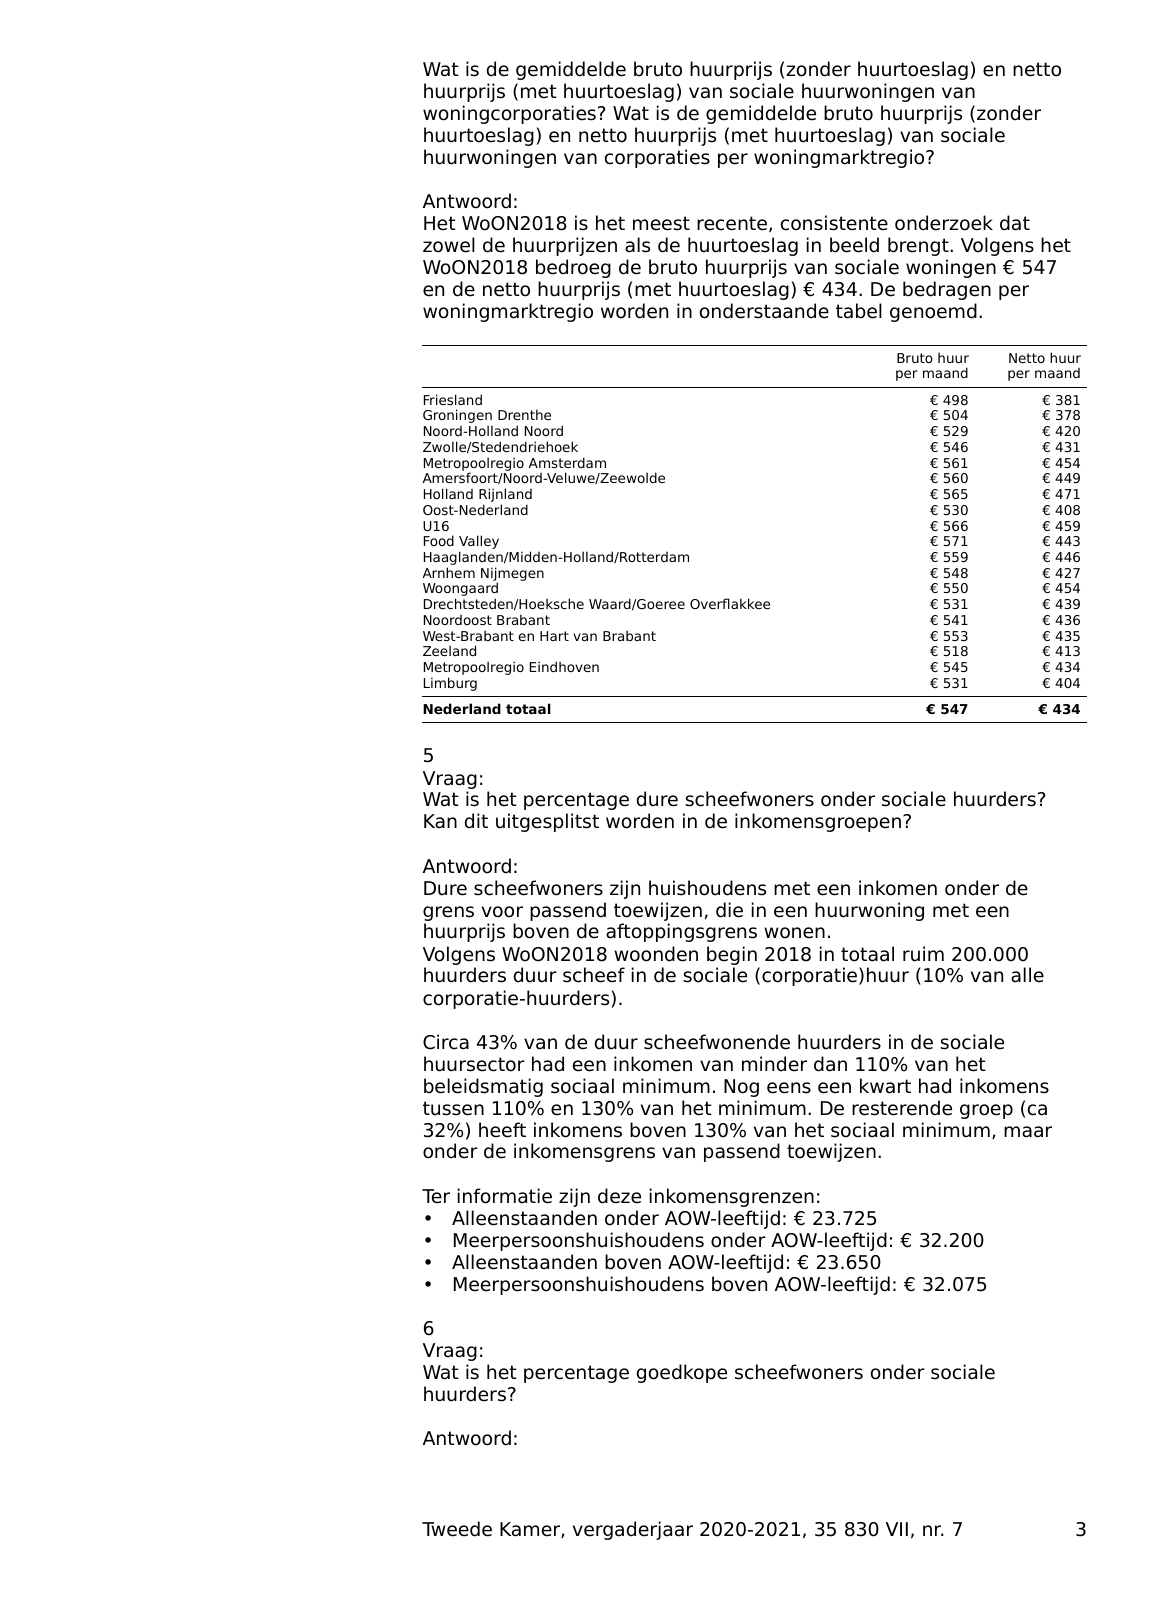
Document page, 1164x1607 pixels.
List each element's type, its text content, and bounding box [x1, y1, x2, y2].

text • Alleenstaanden onder AOW-leeftijd: € 23.725 [422, 1208, 1087, 1229]
table_cell Amersfoort/Noord-Veluwe/Zeewolde [422, 471, 856, 487]
table_cell € 531 [856, 676, 974, 696]
table_cell € 413 [974, 644, 1087, 660]
table_cell € 427 [974, 566, 1087, 581]
text • Alleenstaanden boven AOW-leeftijd: € 23.650 [422, 1252, 1087, 1273]
table_cell € 571 [856, 534, 974, 550]
table_cell € 471 [974, 487, 1087, 503]
table_cell € 378 [974, 408, 1087, 424]
text Wat is het percentage dure scheefwoners onder sociale huurders? Kan dit uitgesplitst worden in de inkomensgroepen? [422, 789, 1087, 833]
table_cell Friesland [422, 388, 856, 408]
table_cell € 431 [974, 440, 1087, 455]
table_cell € 439 [974, 597, 1087, 613]
table_cell € 550 [856, 581, 974, 597]
table_cell € 436 [974, 613, 1087, 628]
table_cell € 435 [974, 629, 1087, 644]
text Antwoord: [422, 1428, 1087, 1450]
table_cell Oost-Nederland [422, 503, 856, 518]
table_cell € 541 [856, 613, 974, 628]
table_header Bruto huur per maand [856, 346, 974, 387]
text 5 [422, 745, 1087, 767]
table_cell € 454 [974, 581, 1087, 597]
table_cell Food Valley [422, 534, 856, 550]
table_cell Groningen Drenthe [422, 408, 856, 424]
table_cell € 531 [856, 597, 974, 613]
text Volgens WoON2018 woonden begin 2018 in totaal ruim 200.000 huurders duur scheef in de sociale (corporatie)huur (10% van alle corporatie-huurders). [422, 943, 1087, 1009]
table_cell Noord-Holland Noord [422, 424, 856, 440]
table_cell € 529 [856, 424, 974, 440]
table_cell € 434 [974, 697, 1087, 722]
table_cell Woongaard [422, 581, 856, 597]
text • Meerpersoonshuishoudens onder AOW-leeftijd: € 32.200 [422, 1229, 1087, 1252]
table_cell West-Brabant en Hart van Brabant [422, 629, 856, 644]
table_cell Arnhem Nijmegen [422, 566, 856, 581]
table_cell € 560 [856, 471, 974, 487]
table_cell Metropoolregio Amsterdam [422, 455, 856, 471]
table_cell € 498 [856, 388, 974, 408]
table_cell € 443 [974, 534, 1087, 550]
text Het WoON2018 is het meest recente, consistente onderzoek dat zowel de huurprijzen als de huurtoeslag in beeld brengt. Volgens het WoON2018 bedroeg de bruto huurprijs van sociale woningen € 547 en de netto huurprijs (met huurtoeslag) € 434. De bedragen per woningmarktregio worden in onderstaande tabel genoemd. [422, 213, 1087, 323]
table_cell Drechtsteden/Hoeksche Waard/Goeree Overflakkee [422, 597, 856, 613]
text Antwoord: [422, 191, 1087, 213]
table_cell € 454 [974, 455, 1087, 471]
table_cell Metropoolregio Eindhoven [422, 660, 856, 676]
table_cell € 434 [974, 660, 1087, 676]
table_cell € 459 [974, 518, 1087, 534]
table_cell Nederland totaal [422, 697, 856, 722]
table_cell € 504 [856, 408, 974, 424]
table_cell € 381 [974, 388, 1087, 408]
table_cell € 545 [856, 660, 974, 676]
table_header [422, 346, 856, 387]
text • Meerpersoonshuishoudens boven AOW-leeftijd: € 32.075 [422, 1273, 1087, 1296]
table_cell € 561 [856, 455, 974, 471]
table_header Netto huur per maand [974, 346, 1087, 387]
table_cell € 547 [856, 697, 974, 722]
table_cell Holland Rijnland [422, 487, 856, 503]
text Vraag: [422, 1340, 1087, 1362]
table_cell € 408 [974, 503, 1087, 518]
table_cell Zeeland [422, 644, 856, 660]
table_cell € 449 [974, 471, 1087, 487]
table_cell € 420 [974, 424, 1087, 440]
table_cell € 559 [856, 550, 974, 566]
text Vraag: [422, 767, 1087, 789]
table_cell Haaglanden/Midden-Holland/Rotterdam [422, 550, 856, 566]
text Ter informatie zijn deze inkomensgrenzen: [422, 1186, 1087, 1208]
table_cell Zwolle/Stedendriehoek [422, 440, 856, 455]
table_cell € 566 [856, 518, 974, 534]
table_cell U16 [422, 518, 856, 534]
text Wat is de gemiddelde bruto huurprijs (zonder huurtoeslag) en netto huurprijs (met huurtoeslag) van sociale huurwoningen van woningcorporaties? Wat is de gemiddelde bruto huurprijs (zonder huurtoeslag) en netto huurprijs (met huurtoeslag) van sociale huurwoningen van corporaties per woningmarktregio? [422, 59, 1087, 169]
table_cell Noordoost Brabant [422, 613, 856, 628]
text Circa 43% van de duur scheefwonende huurders in de sociale huursector had een inkomen van minder dan 110% van het beleidsmatig sociaal minimum. Nog eens een kwart had inkomens tussen 110% en 130% van het minimum. De resterende groep (ca 32%) heeft inkomens boven 130% van het sociaal minimum, maar onder de inkomensgrens van passend toewijzen. [422, 1032, 1087, 1163]
table_cell € 446 [974, 550, 1087, 566]
table_cell Limburg [422, 676, 856, 696]
table_cell € 548 [856, 566, 974, 581]
table_cell € 530 [856, 503, 974, 518]
text Wat is het percentage goedkope scheefwoners onder sociale huurders? [422, 1362, 1087, 1406]
table_cell € 565 [856, 487, 974, 503]
table_cell € 404 [974, 676, 1087, 696]
text Dure scheefwoners zijn huishoudens met een inkomen onder de grens voor passend toewijzen, die in een huurwoning met een huurprijs boven de aftoppingsgrens wonen. [422, 877, 1087, 943]
text 6 [422, 1318, 1087, 1340]
table_cell € 553 [856, 629, 974, 644]
table_cell € 518 [856, 644, 974, 660]
text Antwoord: [422, 856, 1087, 877]
table_cell € 546 [856, 440, 974, 455]
